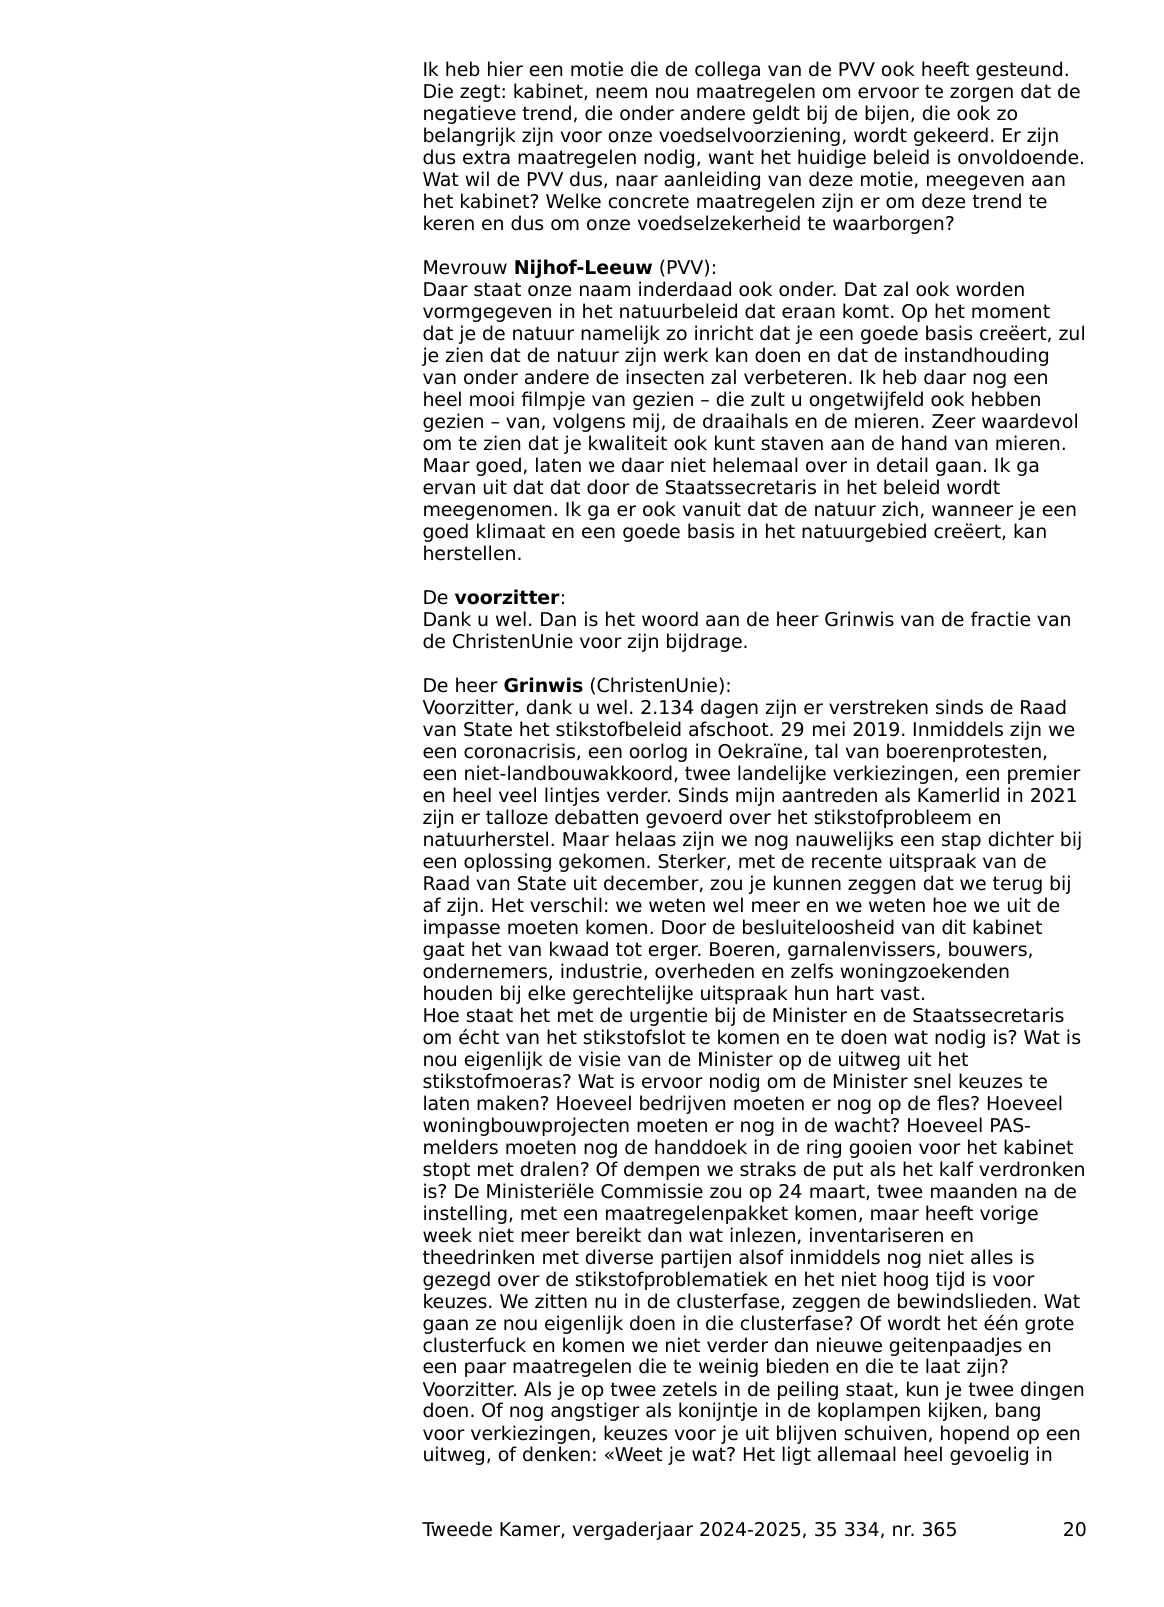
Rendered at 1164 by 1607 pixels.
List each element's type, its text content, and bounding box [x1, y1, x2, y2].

text De voorzitter: [422, 587, 1087, 609]
text Mevrouw Nijhof-Leeuw (PVV): [422, 257, 1087, 279]
text Dank u wel. Dan is het woord aan de heer Grinwis van de fractie van de ChristenUnie voor zijn bijdrage. [422, 609, 1087, 653]
text Daar staat onze naam inderdaad ook onder. Dat zal ook worden vormgegeven in het natuurbeleid dat eraan komt. Op het moment dat je de natuur namelijk zo inricht dat je een goede basis creëert, zul je zien dat de natuur zijn werk kan doen en dat de instandhouding van onder andere de insecten zal verbeteren. Ik heb daar nog een heel mooi filmpje van gezien – die zult u ongetwijfeld ook hebben gezien – van, volgens mij, de draaihals en de mieren. Zeer waardevol om te zien dat je kwaliteit ook kunt staven aan de hand van mieren. Maar goed, laten we daar niet helemaal over in detail gaan. Ik ga ervan uit dat dat door de Staatssecretaris in het beleid wordt meegenomen. Ik ga er ook vanuit dat de natuur zich, wanneer je een goed klimaat en een goede basis in het natuurgebied creëert, kan herstellen. [422, 279, 1087, 565]
text De heer Grinwis (ChristenUnie): [422, 675, 1087, 697]
text Ik heb hier een motie die de collega van de PVV ook heeft gesteund. Die zegt: kabinet, neem nou maatregelen om ervoor te zorgen dat de negatieve trend, die onder andere geldt bij de bijen, die ook zo belangrijk zijn voor onze voedselvoorziening, wordt gekeerd. Er zijn dus extra maatregelen nodig, want het huidige beleid is onvoldoende. Wat wil de PVV dus, naar aanleiding van deze motie, meegeven aan het kabinet? Welke concrete maatregelen zijn er om deze trend te keren en dus om onze voedselzekerheid te waarborgen? [422, 59, 1087, 235]
text Voorzitter. Als je op twee zetels in de peiling staat, kun je twee dingen doen. Of nog angstiger als konijntje in de koplampen kijken, bang voor verkiezingen, keuzes voor je uit blijven schuiven, hopend op een uitweg, of denken: «Weet je wat? Het ligt allemaal heel gevoelig in [422, 1378, 1087, 1466]
text Hoe staat het met de urgentie bij de Minister en de Staatssecretaris om écht van het stikstofslot te komen en te doen wat nodig is? Wat is nou eigenlijk de visie van de Minister op de uitweg uit het stikstofmoeras? Wat is ervoor nodig om de Minister snel keuzes te laten maken? Hoeveel bedrijven moeten er nog op de fles? Hoeveel woningbouwprojecten moeten er nog in de wacht? Hoeveel PAS-melders moeten nog de handdoek in de ring gooien voor het kabinet stopt met dralen? Of dempen we straks de put als het kalf verdronken is? De Ministeriële Commissie zou op 24 maart, twee maanden na de instelling, met een maatregelenpakket komen, maar heeft vorige week niet meer bereikt dan wat inlezen, inventariseren en theedrinken met diverse partijen alsof inmiddels nog niet alles is gezegd over de stikstofproblematiek en het niet hoog tijd is voor keuzes. We zitten nu in de clusterfase, zeggen de bewindslieden. Wat gaan ze nou eigenlijk doen in die clusterfase? Of wordt het één grote clusterfuck en komen we niet verder dan nieuwe geitenpaadjes en een paar maatregelen die te weinig bieden en die te laat zijn? [422, 1005, 1087, 1378]
text Voorzitter, dank u wel. 2.134 dagen zijn er verstreken sinds de Raad van State het stikstofbeleid afschoot. 29 mei 2019. Inmiddels zijn we een coronacrisis, een oorlog in Oekraïne, tal van boerenprotesten, een niet-landbouwakkoord, twee landelijke verkiezingen, een premier en heel veel lintjes verder. Sinds mijn aantreden als Kamerlid in 2021 zijn er talloze debatten gevoerd over het stikstofprobleem en natuurherstel. Maar helaas zijn we nog nauwelijks een stap dichter bij een oplossing gekomen. Sterker, met de recente uitspraak van de Raad van State uit december, zou je kunnen zeggen dat we terug bij af zijn. Het verschil: we weten wel meer en we weten hoe we uit de impasse moeten komen. Door de besluiteloosheid van dit kabinet gaat het van kwaad tot erger. Boeren, garnalenvissers, bouwers, ondernemers, industrie, overheden en zelfs woningzoekenden houden bij elke gerechtelijke uitspraak hun hart vast. [422, 697, 1087, 1005]
